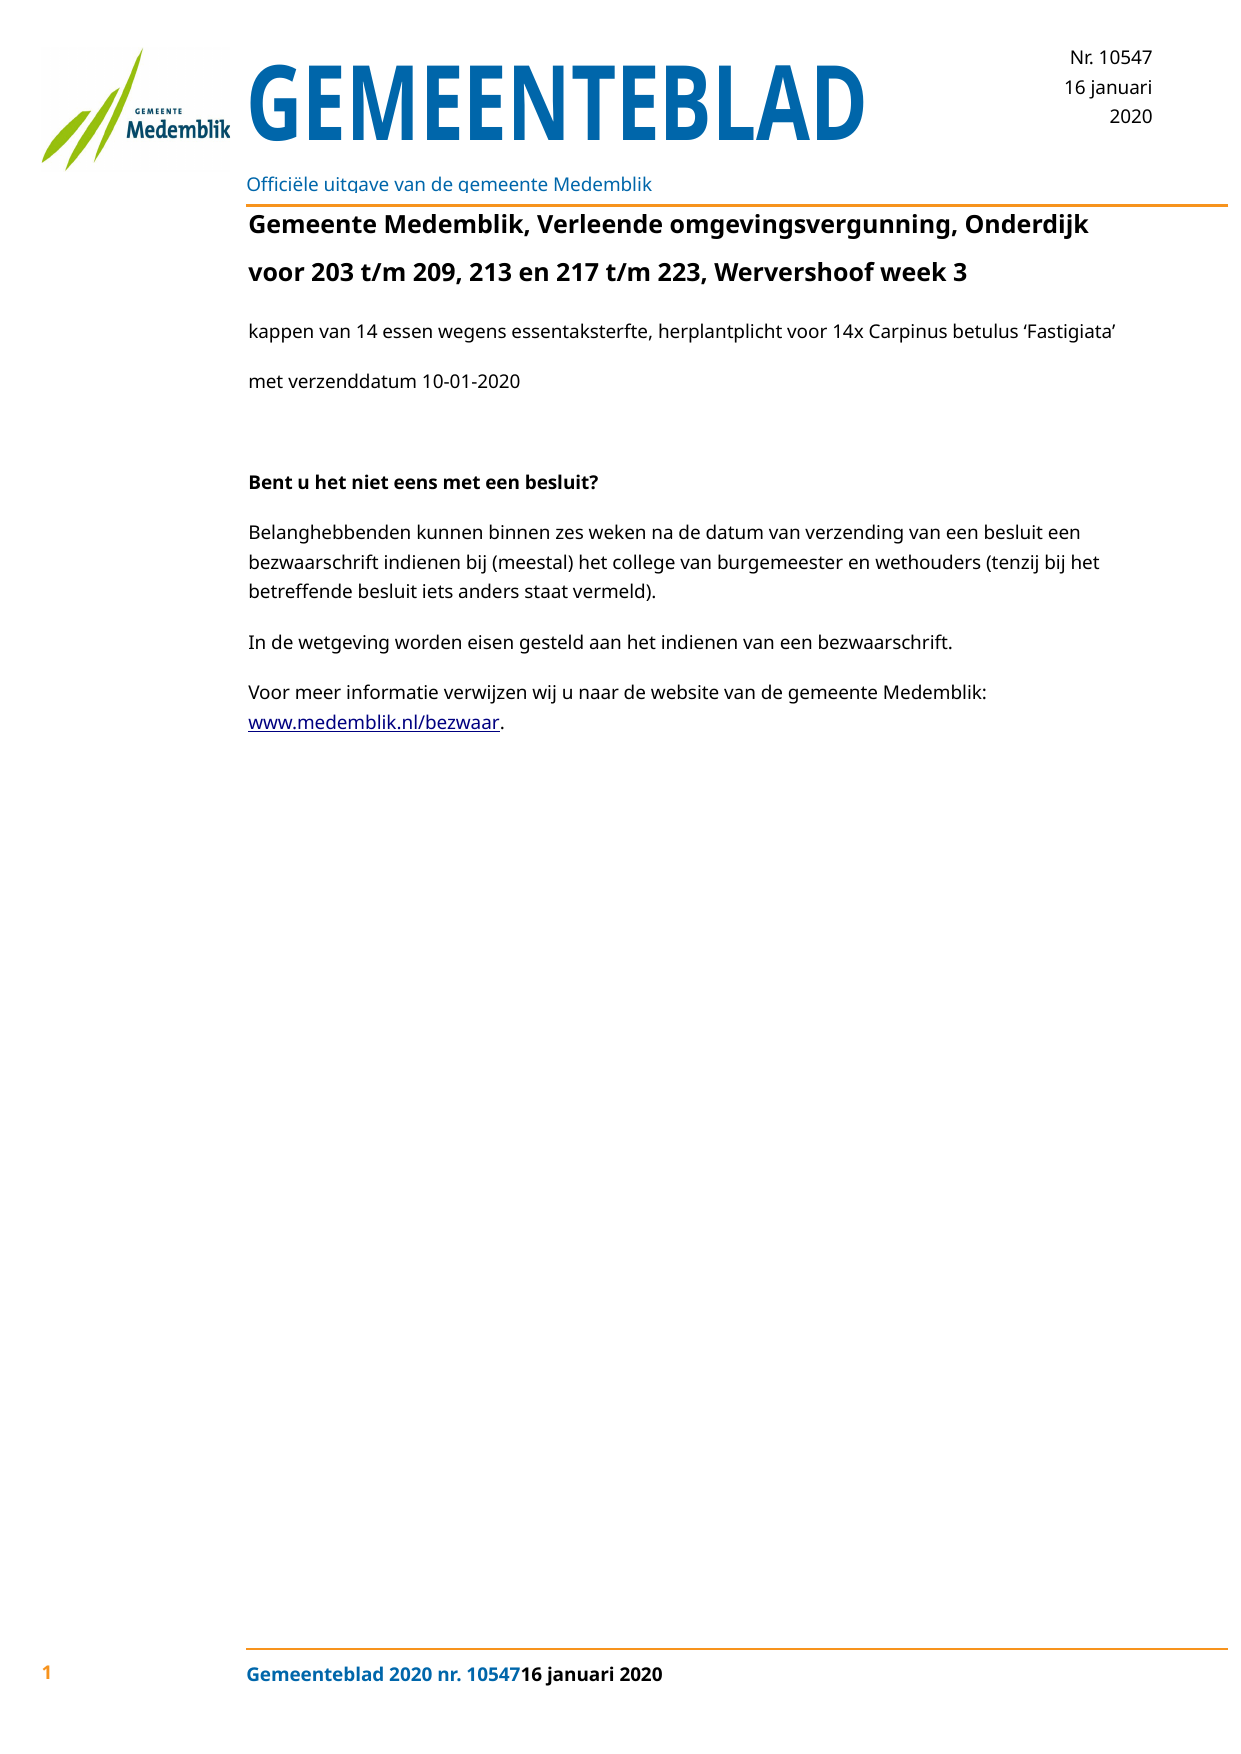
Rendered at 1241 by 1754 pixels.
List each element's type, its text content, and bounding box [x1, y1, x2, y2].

text met verzenddatum 10-01-2020 [248, 368, 1152, 394]
text Belanghebbenden kunnen binnen zes weken na de datum van verzending van een besluit een bezwaarschrift indienen bij (meestal) het college van burgemeester en wethouders (tenzij bij het betreffende besluit iets anders staat vermeld). [248, 519, 1152, 604]
text Bent u het niet eens met een besluit? [248, 469, 1152, 495]
text In de wetgeving worden eisen gesteld aan het indienen van een bezwaarschrift. [248, 629, 1152, 655]
text Gemeente Medemblik, Verleende omgevingsvergunning, Onderdijk voor 203 t/m 209, 213 en 217 t/m 223, Wervershoof week 3 [248, 207, 1152, 288]
picture [41, 47, 231, 172]
text Voor meer informatie verwijzen wij u naar de website van de gemeente Medemblik: www.medemblik.nl/bezwaar. [248, 679, 1152, 735]
text kappen van 14 essen wegens essentaksterfte, herplantplicht voor 14x Carpinus betulus ‘Fastigiata’ [248, 318, 1152, 344]
